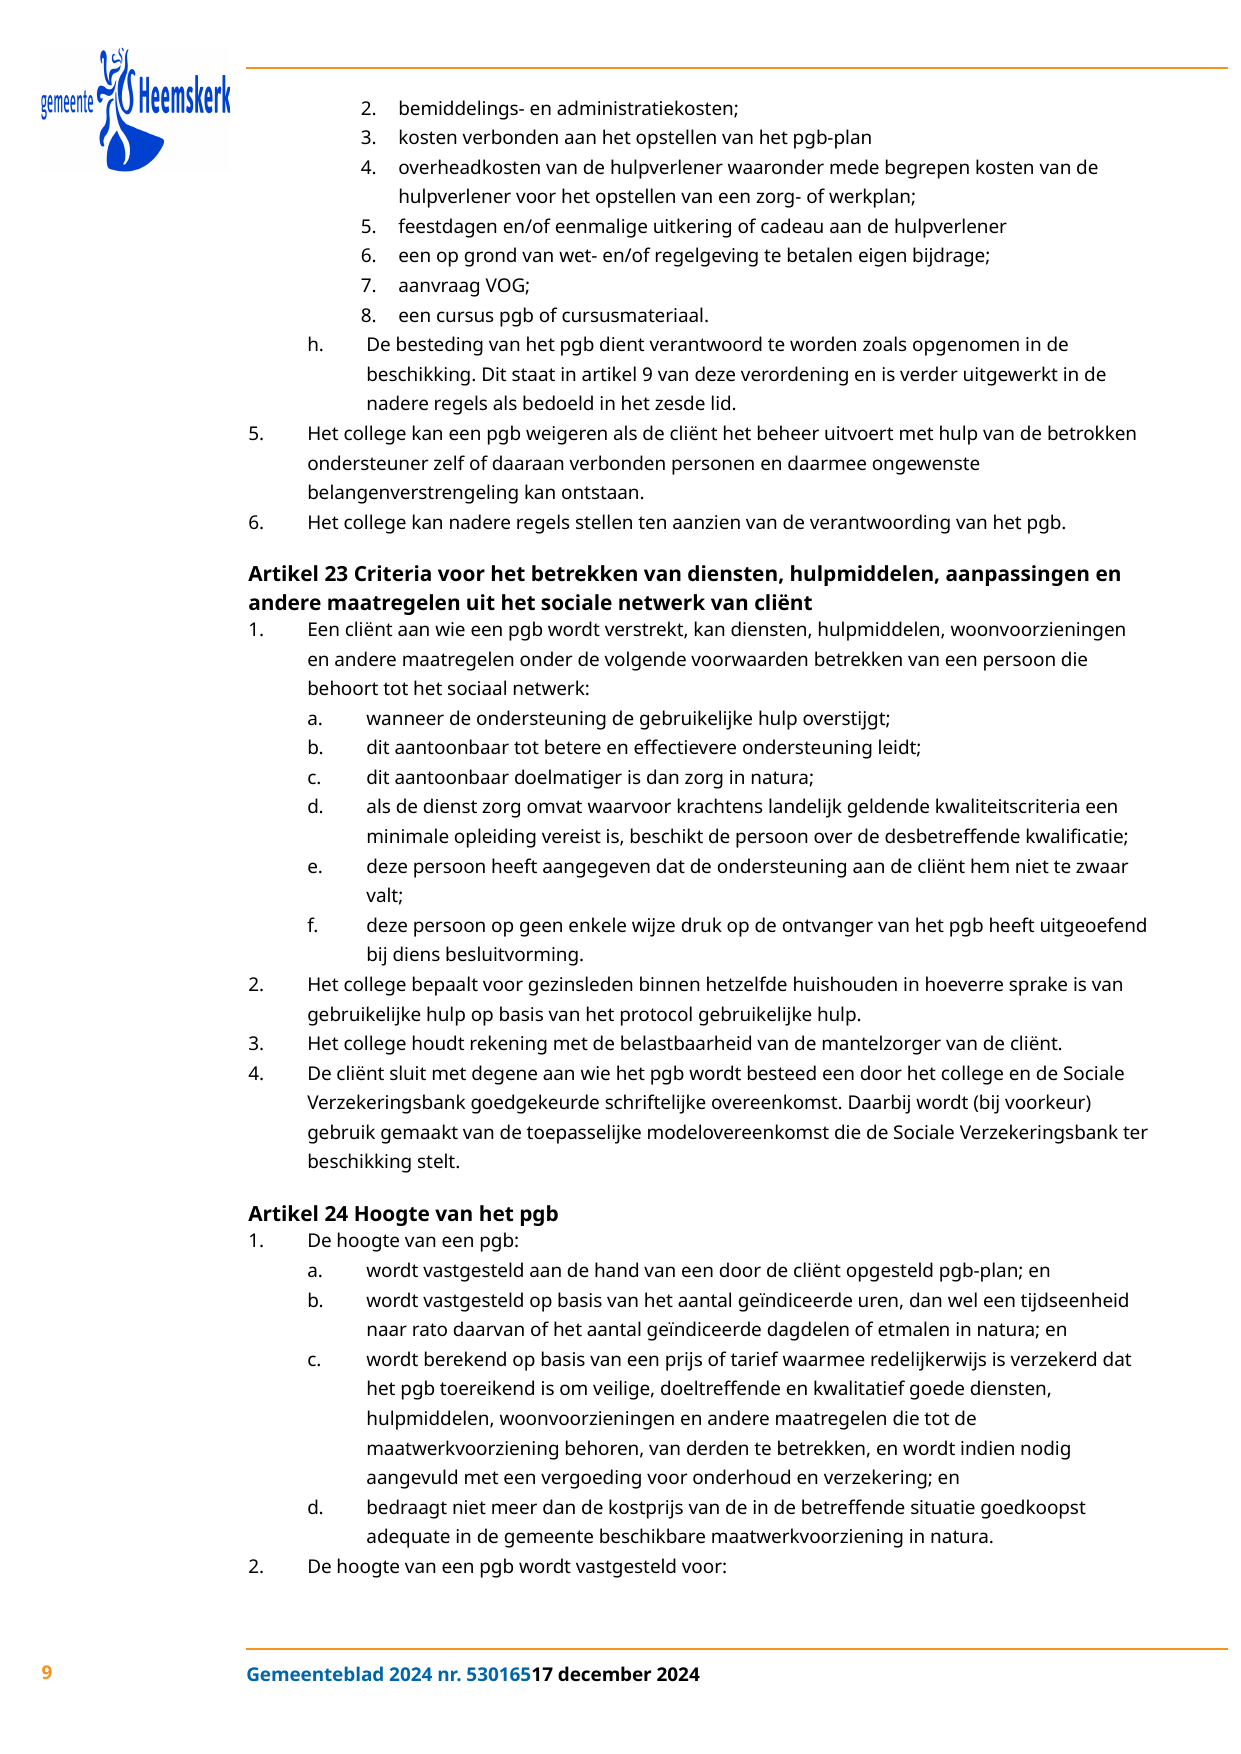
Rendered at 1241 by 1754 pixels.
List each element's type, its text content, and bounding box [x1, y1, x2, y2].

list wanneer de ondersteuning de gebruikelijke hulp overstijgt; [307, 705, 1152, 731]
list overheadkosten van de hulpverlener waaronder mede begrepen kosten van de hulpverlener voor het opstellen van een zorg- of werkplan; [361, 154, 1152, 209]
list kosten verbonden aan het opstellen van het pgb-plan [361, 124, 1152, 150]
list bedraagt niet meer dan de kostprijs van de in de betreffende situatie goedkoopst adequate in de gemeente beschikbare maatwerkvoorziening in natura. [307, 1494, 1152, 1549]
list een cursus pgb of cursusmateriaal. [361, 302, 1152, 328]
text Artikel 23 Criteria voor het betrekken van diensten, hulpmiddelen, aanpassingen en andere maatregelen uit het sociale netwerk van cliënt [248, 559, 1152, 616]
list Het college bepaalt voor gezinsleden binnen hetzelfde huishouden in hoeverre sprake is van gebruikelijke hulp op basis van het protocol gebruikelijke hulp. [248, 971, 1152, 1027]
list wordt vastgesteld aan de hand van een door de cliënt opgesteld pgb-plan; en [307, 1257, 1152, 1283]
list een op grond van wet- en/of regelgeving te betalen eigen bijdrage; [361, 243, 1152, 268]
list bemiddelings- en administratiekosten; [361, 95, 1152, 121]
list wordt berekend op basis van een prijs of tarief waarmee redelijkerwijs is verzekerd dat het pgb toereikend is om veilige, doeltreffende en kwalitatief goede diensten, hulpmiddelen, woonvoorzieningen en andere maatregelen die tot de maatwerkvoorziening behoren, van derden te betrekken, en wordt indien nodig aangevuld met een vergoeding voor onderhoud en verzekering; en [307, 1346, 1152, 1490]
list wordt vastgesteld op basis van het aantal geïndiceerde uren, dan wel een tijdseenheid naar rato daarvan of het aantal geïndiceerde dagdelen of etmalen in natura; en [307, 1287, 1152, 1342]
list Een cliënt aan wie een pgb wordt verstrekt, kan diensten, hulpmiddelen, woonvoorzieningen en andere maatregelen onder de volgende voorwaarden betrekken van een persoon die behoort tot het sociaal netwerk: [248, 616, 1152, 701]
list De hoogte van een pgb wordt vastgesteld voor: [248, 1553, 1152, 1579]
list deze persoon op geen enkele wijze druk op de ontvanger van het pgb heeft uitgeoefend bij diens besluitvorming. [307, 912, 1152, 967]
text Artikel 24 Hoogte van het pgb [248, 1199, 1152, 1228]
list dit aantoonbaar doelmatiger is dan zorg in natura; [307, 764, 1152, 790]
list feestdagen en/of eenmalige uitkering of cadeau aan de hulpverlener [361, 213, 1152, 239]
list deze persoon heeft aangegeven dat de ondersteuning aan de cliënt hem niet te zwaar valt; [307, 853, 1152, 908]
list als de dienst zorg omvat waarvoor krachtens landelijk geldende kwaliteitscriteria een minimale opleiding vereist is, beschikt de persoon over de desbetreffende kwalificatie; [307, 794, 1152, 849]
list De hoogte van een pgb: [248, 1228, 1152, 1253]
list Het college kan nadere regels stellen ten aanzien van de verantwoording van het pgb. [248, 509, 1152, 535]
list dit aantoonbaar tot betere en effectievere ondersteuning leidt; [307, 734, 1152, 760]
list Het college kan een pgb weigeren als de cliënt het beheer uitvoert met hulp van de betrokken ondersteuner zelf of daaraan verbonden personen en daarmee ongewenste belangenverstrengeling kan ontstaan. [248, 420, 1152, 505]
list De besteding van het pgb dient verantwoord te worden zoals opgenomen in de beschikking. Dit staat in artikel 9 van deze verordening en is verder uitgewerkt in de nadere regels als bedoeld in het zesde lid. [307, 331, 1152, 416]
picture [41, 47, 231, 172]
list aanvraag VOG; [361, 272, 1152, 298]
list Het college houdt rekening met de belastbaarheid van de mantelzorger van de cliënt. [248, 1030, 1152, 1056]
list De cliënt sluit met degene aan wie het pgb wordt besteed een door het college en de Sociale Verzekeringsbank goedgekeurde schriftelijke overeenkomst. Daarbij wordt (bij voorkeur) gebruik gemaakt van de toepasselijke modelovereenkomst die de Sociale Verzekeringsbank ter beschikking stelt. [248, 1060, 1152, 1174]
